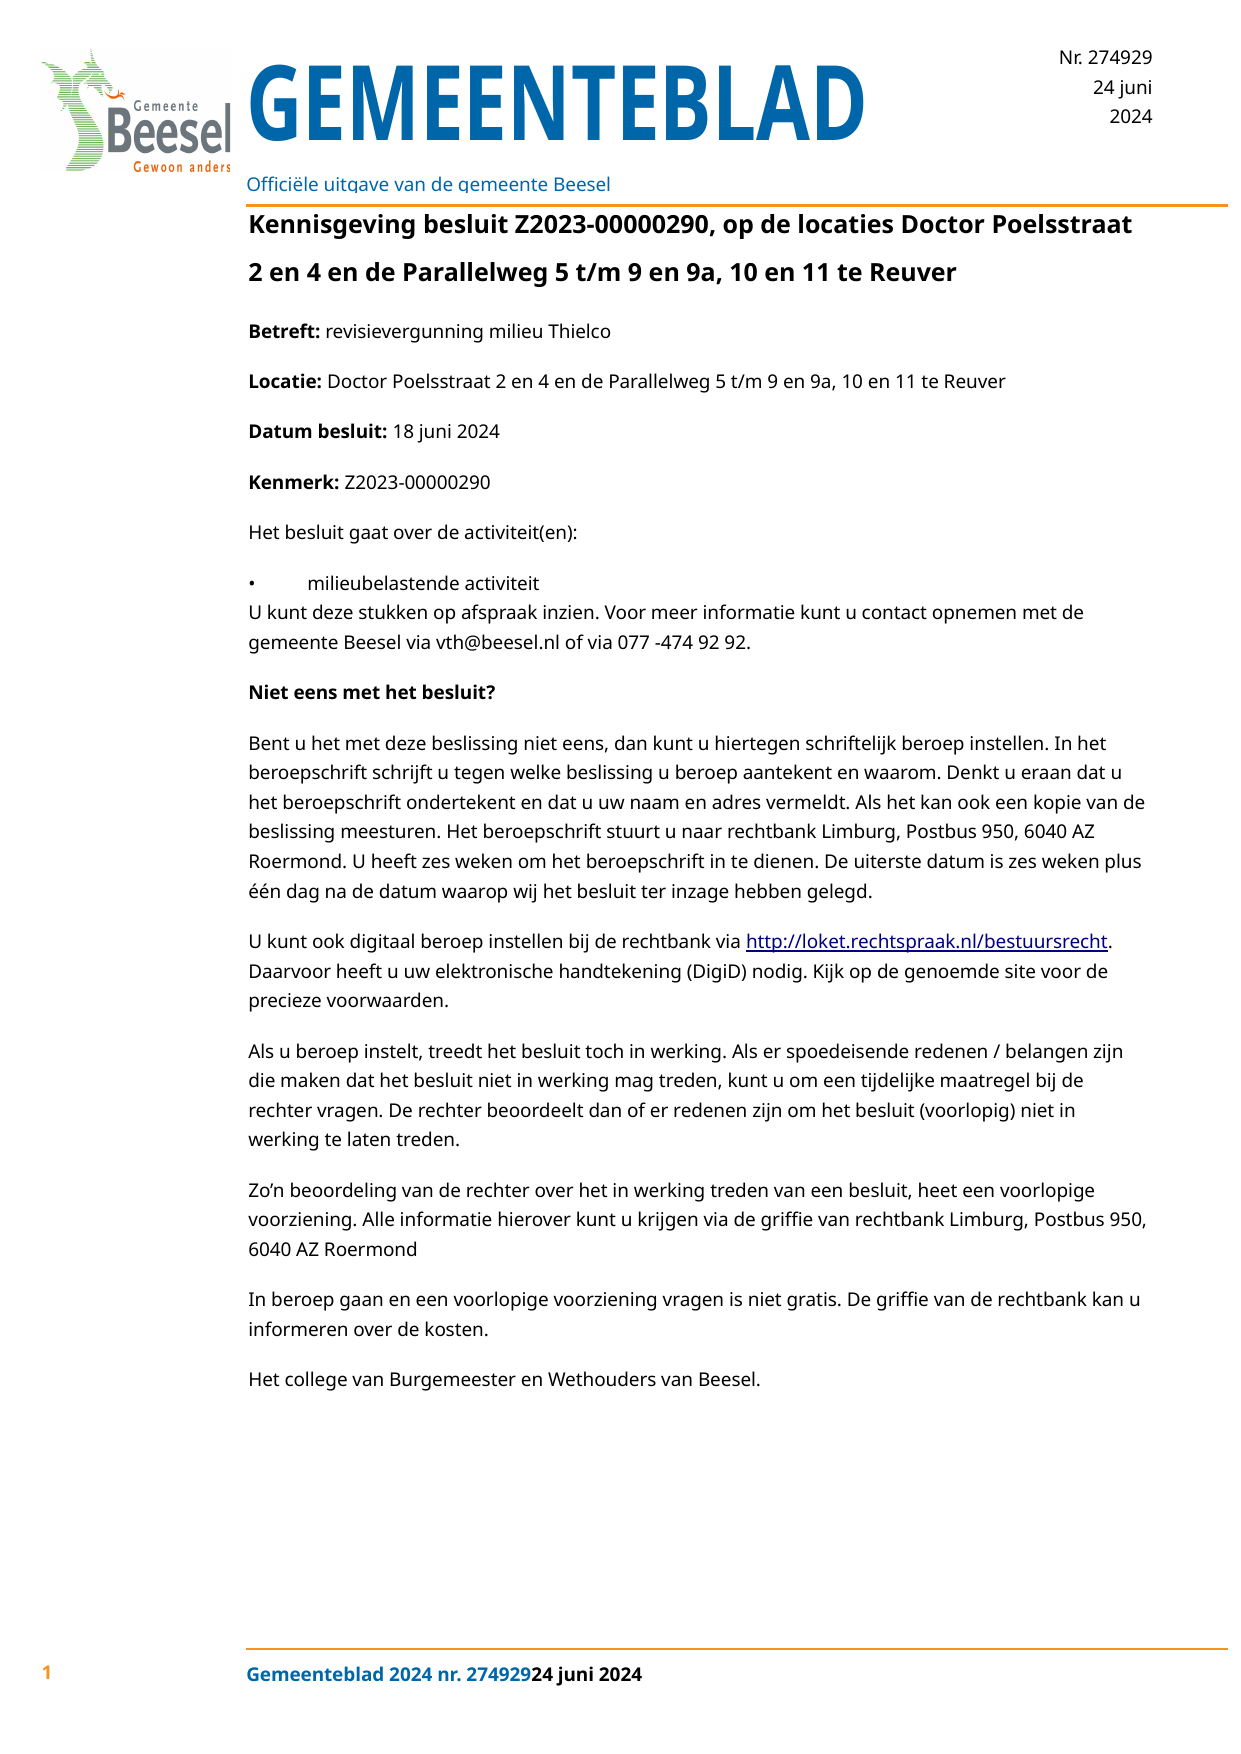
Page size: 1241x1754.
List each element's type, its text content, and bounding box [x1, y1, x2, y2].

text Niet eens met het besluit? [248, 679, 1152, 705]
text Zo’n beoordeling van de rechter over het in werking treden van een besluit, heet een voorlopige voorziening. Alle informatie hierover kunt u krijgen via de griffie van rechtbank Limburg, Postbus 950, 6040 AZ Roermond [248, 1177, 1152, 1262]
text Betreft: revisievergunning milieu Thielco [248, 318, 1152, 344]
text Het besluit gaat over de activiteit(en): [248, 519, 1152, 545]
text Kennisgeving besluit Z2023-00000290, op de locaties Doctor Poelsstraat 2 en 4 en de Parallelweg 5 t/m 9 en 9a, 10 en 11 te Reuver [248, 207, 1152, 288]
picture [41, 47, 231, 172]
text Locatie: Doctor Poelsstraat 2 en 4 en de Parallelweg 5 t/m 9 en 9a, 10 en 11 te Reuver [248, 368, 1152, 394]
text Het college van Burgemeester en Wethouders van Beesel. [248, 1367, 1152, 1392]
text Bent u het met deze beslissing niet eens, dan kunt u hiertegen schriftelijk beroep instellen. In het beroepschrift schrijft u tegen welke beslissing u beroep aantekent en waarom. Denkt u eraan dat u het beroepschrift ondertekent en dat u uw naam en adres vermeldt. Als het kan ook een kopie van de beslissing meesturen. Het beroepschrift stuurt u naar rechtbank Limburg, Postbus 950, 6040 AZ Roermond. U heeft zes weken om het beroepschrift in te dienen. De uiterste datum is zes weken plus één dag na de datum waarop wij het besluit ter inzage hebben gelegd. [248, 730, 1152, 904]
text U kunt ook digitaal beroep instellen bij de rechtbank via http://loket.rechtspraak.nl/bestuursrecht. Daarvoor heeft u uw elektronische handtekening (DigiD) nodig. Kijk op de genoemde site voor de precieze voorwaarden. [248, 928, 1152, 1013]
text In beroep gaan en een voorlopige voorziening vragen is niet gratis. De griffie van de rechtbank kan u informeren over de kosten. [248, 1287, 1152, 1342]
text Datum besluit: 18 juni 2024 [248, 419, 1152, 444]
list milieubelastende activiteit [248, 570, 1152, 596]
text Als u beroep instelt, treedt het besluit toch in werking. Als er spoedeisende redenen / belangen zijn die maken dat het besluit niet in werking mag treden, kunt u om een tijdelijke maatregel bij de rechter vragen. De rechter beoordeelt dan of er redenen zijn om het besluit (voorlopig) niet in werking te laten treden. [248, 1038, 1152, 1152]
text U kunt deze stukken op afspraak inzien. Voor meer informatie kunt u contact opnemen met de gemeente Beesel via vth@beesel.nl of via 077 -474 92 92. [248, 599, 1152, 655]
text Kenmerk: Z2023-00000290 [248, 469, 1152, 495]
